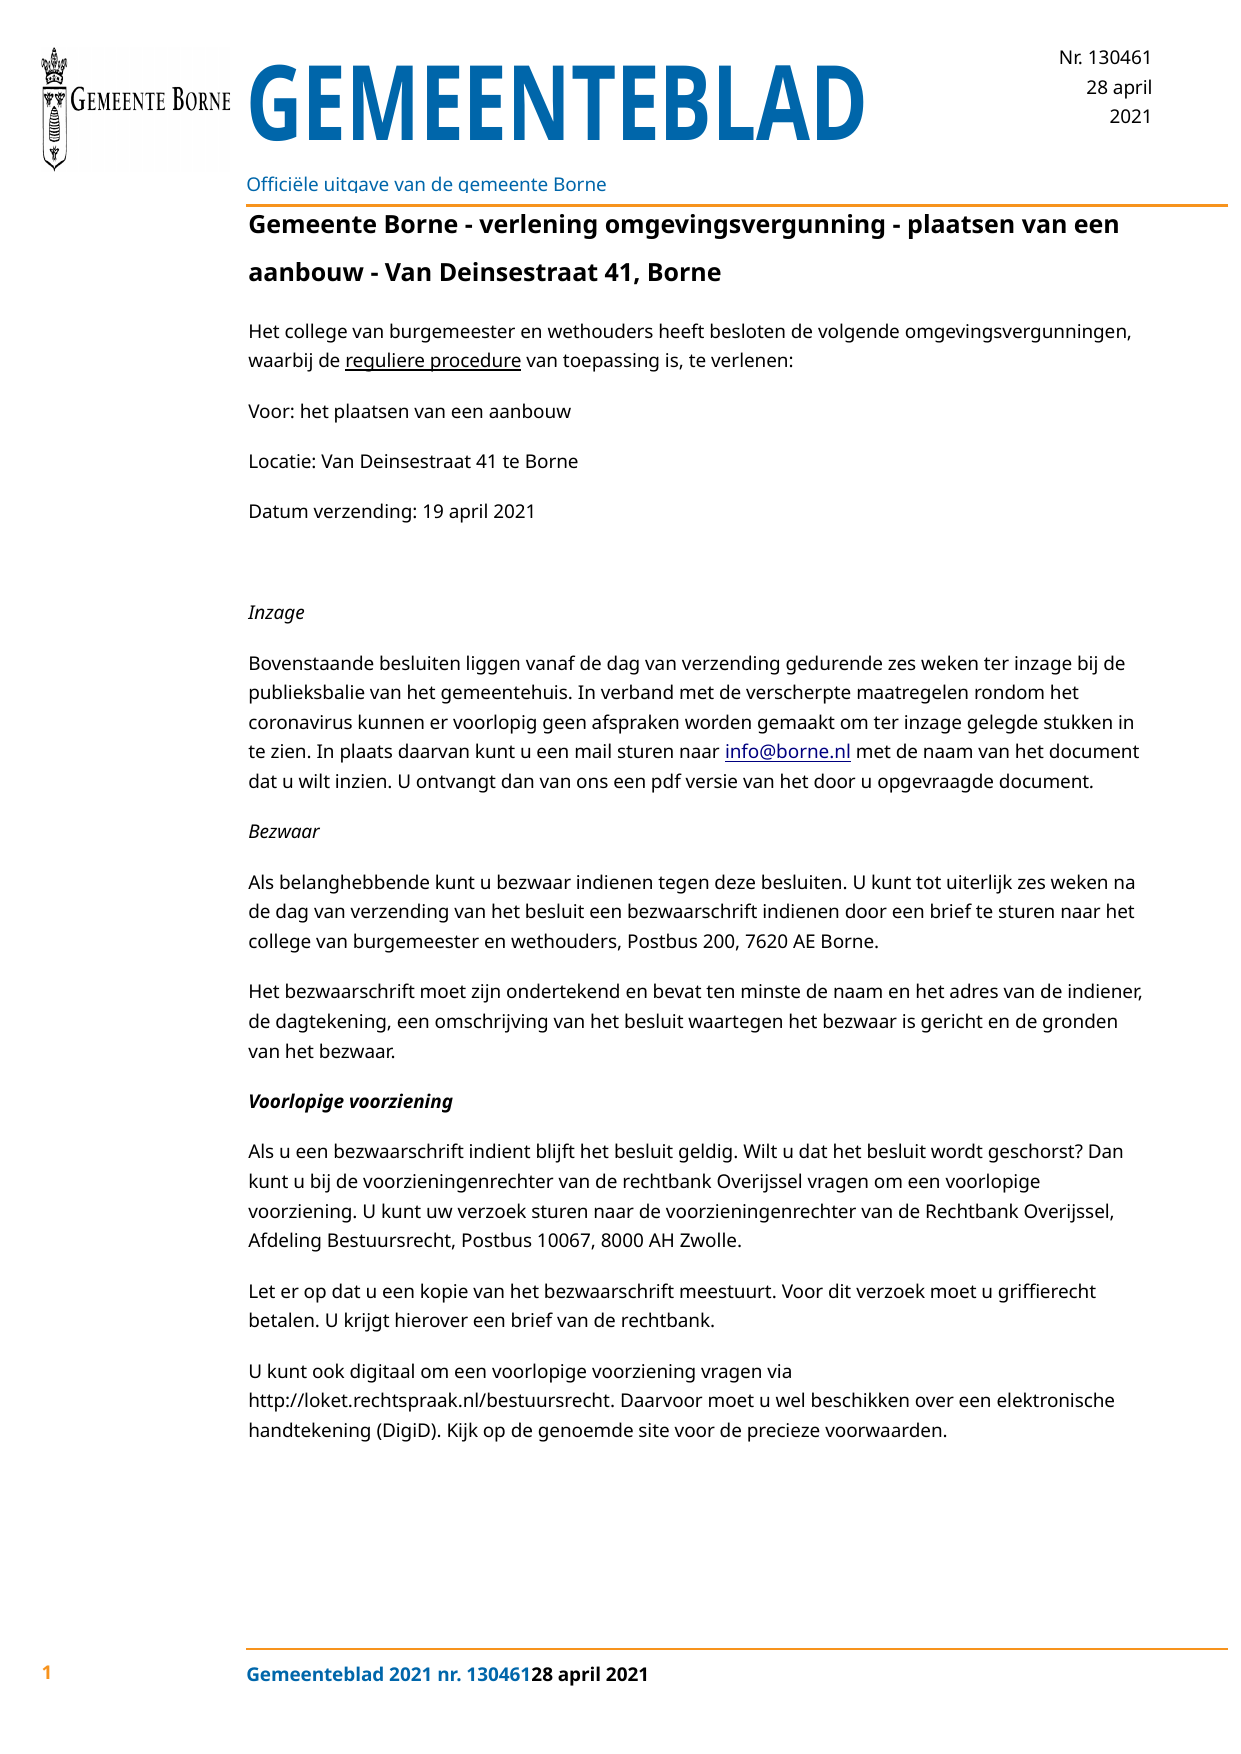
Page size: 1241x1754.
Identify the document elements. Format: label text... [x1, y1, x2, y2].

text U kunt ook digitaal om een voorlopige voorziening vragen via http://loket.rechtspraak.nl/bestuursrecht. Daarvoor moet u wel beschikken over een elektronische handtekening (DigiD). Kijk op de genoemde site voor de precieze voorwaarden. [248, 1358, 1152, 1443]
text Bezwaar [248, 819, 1152, 844]
text Voorlopige voorziening [248, 1088, 1152, 1114]
text Locatie: Van Deinsestraat 41 te Borne [248, 448, 1152, 474]
text Voor: het plaatsen van een aanbouw [248, 398, 1152, 424]
text Gemeente Borne - verlening omgevingsvergunning - plaatsen van een aanbouw - Van Deinsestraat 41, Borne [248, 207, 1152, 288]
text Datum verzending: 19 april 2021 [248, 499, 1152, 524]
text Bovenstaande besluiten liggen vanaf de dag van verzending gedurende zes weken ter inzage bij de publieksbalie van het gemeentehuis. In verband met de verscherpte maatregelen rondom het coronavirus kunnen er voorlopig geen afspraken worden gemaakt om ter inzage gelegde stukken in te zien. In plaats daarvan kunt u een mail sturen naar info@borne.nl met de naam van het document dat u wilt inzien. U ontvangt dan van ons een pdf versie van het door u opgevraagde document. [248, 650, 1152, 794]
picture [41, 47, 231, 172]
text Als u een bezwaarschrift indient blijft het besluit geldig. Wilt u dat het besluit wordt geschorst? Dan kunt u bij de voorzieningenrechter van de rechtbank Overijssel vragen om een voorlopige voorziening. U kunt uw verzoek sturen naar de voorzieningenrechter van de Rechtbank Overijssel, Afdeling Bestuursrecht, Postbus 10067, 8000 AH Zwolle. [248, 1139, 1152, 1253]
text Het college van burgemeester en wethouders heeft besloten de volgende omgevingsvergunningen, waarbij de reguliere procedure van toepassing is, te verlenen: [248, 318, 1152, 373]
text Als belanghebbende kunt u bezwaar indienen tegen deze besluiten. U kunt tot uiterlijk zes weken na de dag van verzending van het besluit een bezwaarschrift indienen door een brief te sturen naar het college van burgemeester en wethouders, Postbus 200, 7620 AE Borne. [248, 869, 1152, 954]
text Het bezwaarschrift moet zijn ondertekend en bevat ten minste de naam en het adres van de indiener, de dagtekening, een omschrijving van het besluit waartegen het bezwaar is gericht en de gronden van het bezwaar. [248, 979, 1152, 1064]
text Let er op dat u een kopie van het bezwaarschrift meestuurt. Voor dit verzoek moet u griffierecht betalen. U krijgt hierover een brief van de rechtbank. [248, 1278, 1152, 1333]
text Inzage [248, 599, 1152, 625]
